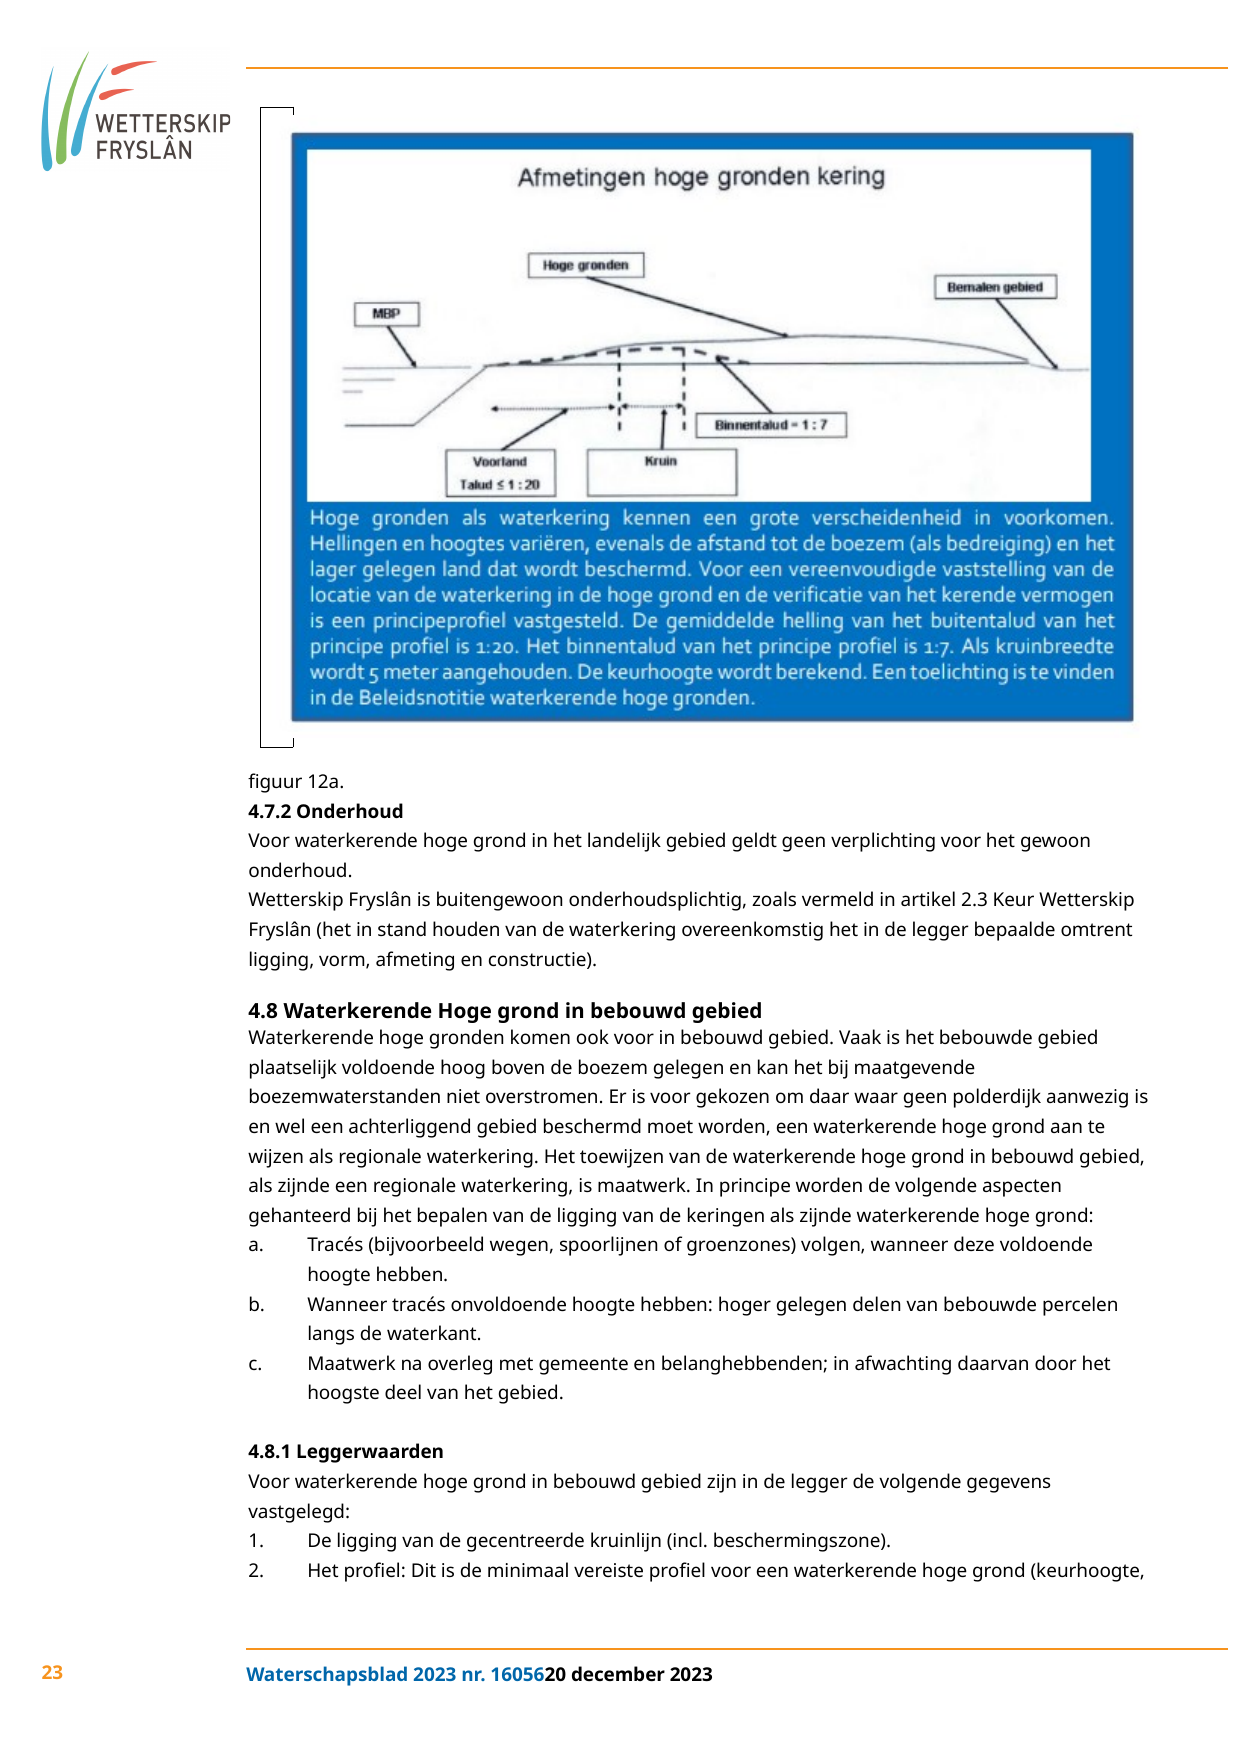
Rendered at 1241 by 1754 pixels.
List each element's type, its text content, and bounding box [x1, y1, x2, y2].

text Voor waterkerende hoge grond in bebouwd gebied zijn in de legger de volgende gegevens vastgelegd: [248, 1468, 1152, 1524]
picture [268, 115, 1173, 738]
text Waterkerende hoge gronden komen ook voor in bebouwd gebied. Vaak is het bebouwde gebied plaatselijk voldoende hoog boven de boezem gelegen en kan het bij maatgevende boezemwaterstanden niet overstromen. Er is voor gekozen om daar waar geen polderdijk aanwezig is en wel een achterliggend gebied beschermd moet worden, een waterkerende hoge grond aan te wijzen als regionale waterkering. Het toewijzen van de waterkerende hoge grond in bebouwd gebied, als zijnde een regionale waterkering, is maatwerk. In principe worden de volgende aspecten gehanteerd bij het bepalen van de ligging van de keringen als zijnde waterkerende hoge grond: [248, 1024, 1152, 1228]
text 4.7.2 Onderhoud [248, 798, 1152, 823]
list Wanneer tracés onvoldoende hoogte hebben: hoger gelegen delen van bebouwde percelen langs de waterkant. [248, 1291, 1152, 1346]
list Tracés (bijvoorbeeld wegen, spoorlijnen of groenzones) volgen, wanneer deze voldoende hoogte hebben. [248, 1232, 1152, 1287]
text 4.8 Waterkerende Hoge grond in bebouwd gebied [248, 996, 1152, 1024]
picture [41, 47, 231, 172]
list Maatwerk na overleg met gemeente en belanghebbenden; in afwachting daarvan door het hoogste deel van het gebied. [248, 1350, 1152, 1405]
text 4.8.1 Leggerwaarden [248, 1439, 1152, 1464]
text figuur 12a. [248, 768, 1152, 794]
list De ligging van de gecentreerde kruinlijn (incl. beschermingszone). [248, 1527, 1152, 1553]
text Voor waterkerende hoge grond in het landelijk gebied geldt geen verplichting voor het gewoon onderhoud. [248, 827, 1152, 883]
list Het profiel: Dit is de minimaal vereiste profiel voor een waterkerende hoge grond (keurhoogte, [248, 1557, 1152, 1583]
text Wetterskip Fryslân is buitengewoon onderhoudsplichtig, zoals vermeld in artikel 2.3 Keur Wetterskip Fryslân (het in stand houden van de waterkering overeenkomstig het in de legger bepaalde omtrent ligging, vorm, afmeting en constructie). [248, 887, 1152, 971]
